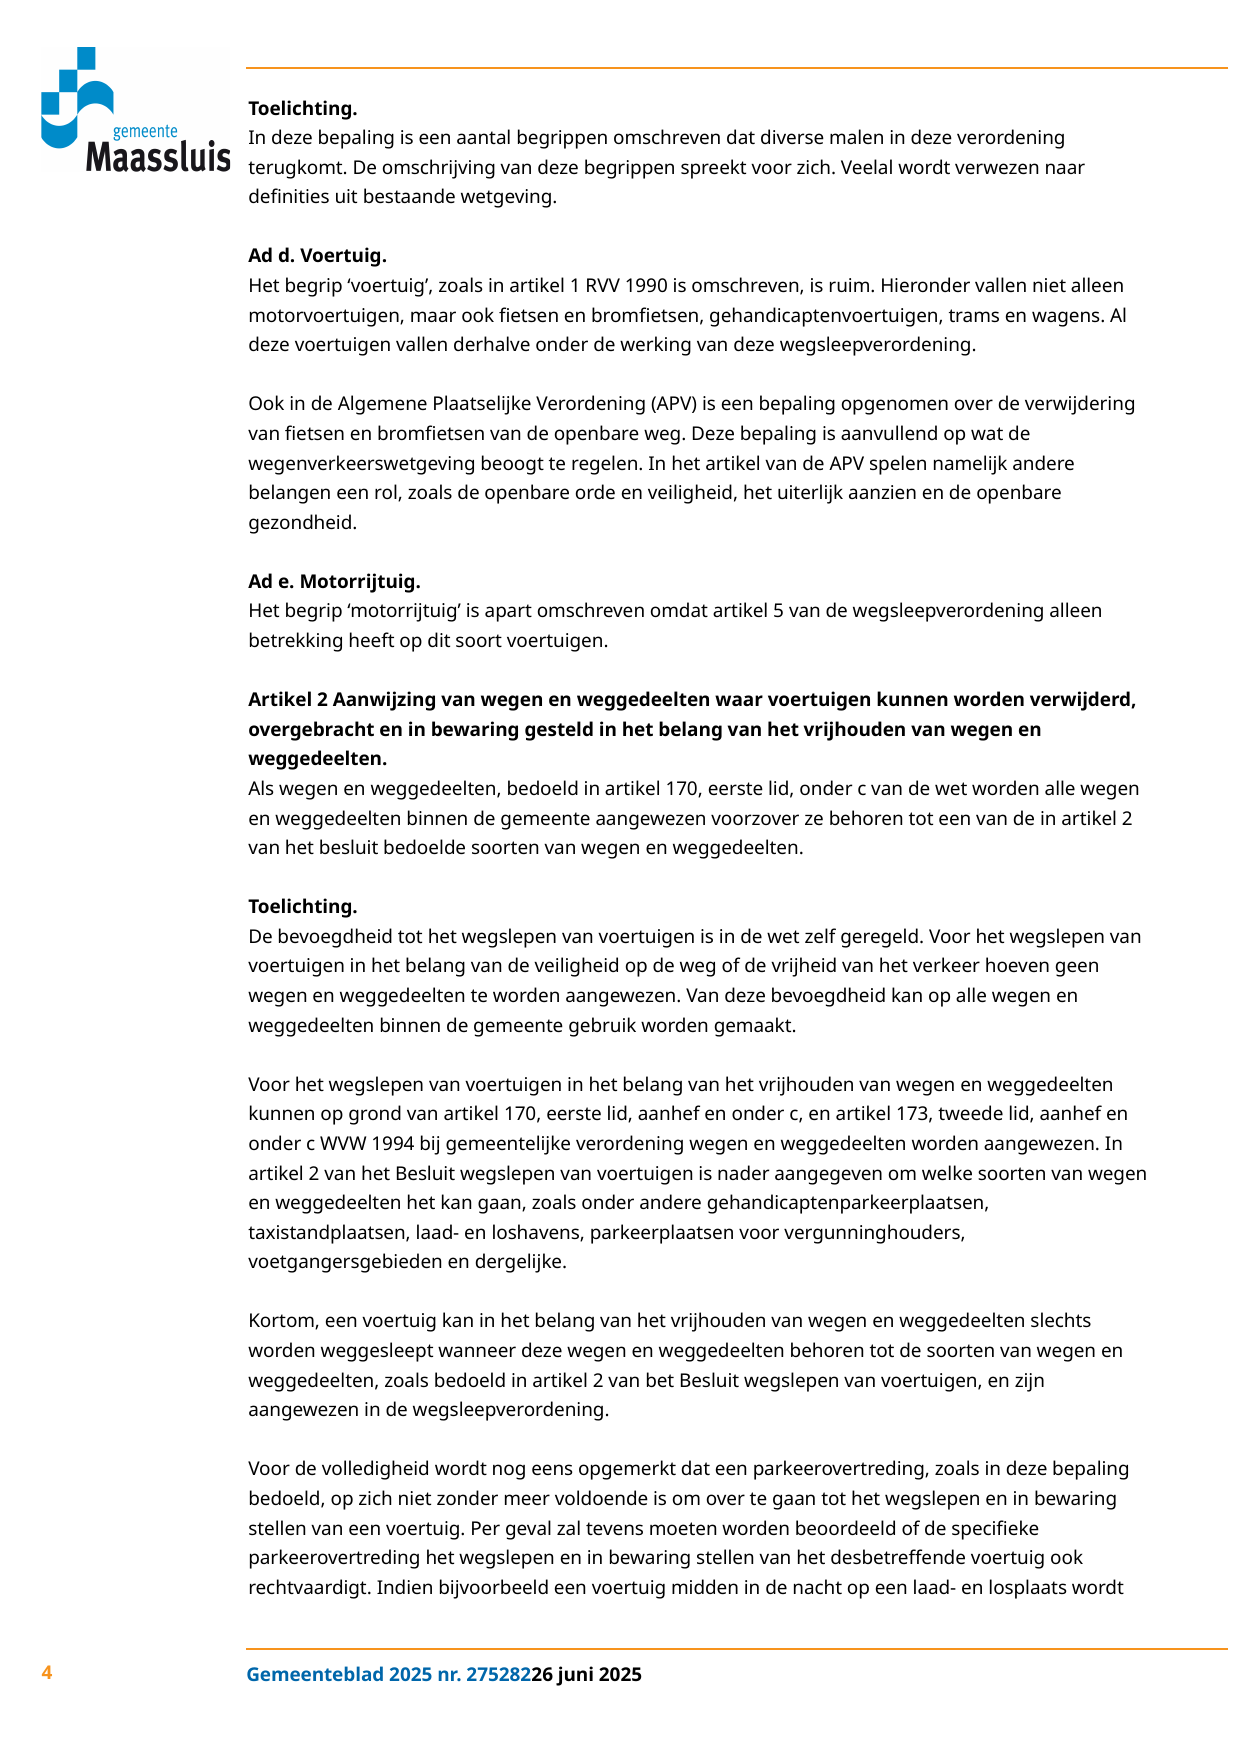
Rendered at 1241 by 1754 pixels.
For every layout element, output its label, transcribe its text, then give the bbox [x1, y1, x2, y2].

text Toelichting. [248, 893, 1152, 919]
text Artikel 2 Aanwijzing van wegen en weggedeelten waar voertuigen kunnen worden verwijderd, overgebracht en in bewaring gesteld in het belang van het vrijhouden van wegen en weggedeelten. [248, 686, 1152, 771]
text Het begrip ‘voertuig’, zoals in artikel 1 RVV 1990 is omschreven, is ruim. Hieronder vallen niet alleen motorvoertuigen, maar ook fietsen en bromfietsen, gehandicaptenvoertuigen, trams en wagens. Al deze voertuigen vallen derhalve onder de werking van deze wegsleepverordening. [248, 272, 1152, 357]
picture [41, 47, 77, 92]
text Het begrip ‘motorrijtuig’ is apart omschreven omdat artikel 5 van de wegsleepverordening alleen betrekking heeft op dit soort voertuigen. [248, 598, 1152, 653]
text Als wegen en weggedeelten, bedoeld in artikel 170, eerste lid, onder c van de wet worden alle wegen en weggedeelten binnen de gemeente aangewezen voorzover ze behoren tot een van de in artikel 2 van het besluit bedoelde soorten van wegen en weggedeelten. [248, 775, 1152, 860]
text Voor het wegslepen van voertuigen in het belang van het vrijhouden van wegen en weggedeelten kunnen op grond van artikel 170, eerste lid, aanhef en onder c, en artikel 173, tweede lid, aanhef en onder c WVW 1994 bij gemeentelijke verordening wegen en weggedeelten worden aangewezen. In artikel 2 van het Besluit wegslepen van voertuigen is nader aangegeven om welke soorten van wegen en weggedeelten het kan gaan, zoals onder andere gehandicaptenparkeerplaatsen, taxistandplaatsen, laad- en loshavens, parkeerplaatsen voor vergunninghouders, voetgangersgebieden en dergelijke. [248, 1071, 1152, 1274]
text De bevoegdheid tot het wegslepen van voertuigen is in de wet zelf geregeld. Voor het wegslepen van voertuigen in het belang van de veiligheid op de weg of de vrijheid van het verkeer hoeven geen wegen en weggedeelten te worden aangewezen. Van deze bevoegdheid kan op alle wegen en weggedeelten binnen de gemeente gebruik worden gemaakt. [248, 923, 1152, 1038]
text Ook in de Algemene Plaatselijke Verordening (APV) is een bepaling opgenomen over de verwijdering van fietsen en bromfietsen van de openbare weg. Deze bepaling is aanvullend op wat de wegenverkeerswetgeving beoogt te regelen. In het artikel van de APV spelen namelijk andere belangen een rol, zoals de openbare orde en veiligheid, het uiterlijk aanzien en de openbare gezondheid. [248, 391, 1152, 535]
picture [41, 47, 231, 172]
text Ad e. Motorrijtuig. [248, 568, 1152, 594]
text Toelichting. [248, 95, 1152, 121]
text In deze bepaling is een aantal begrippen omschreven dat diverse malen in deze verordening terugkomt. De omschrijving van deze begrippen spreekt voor zich. Veelal wordt verwezen naar definities uit bestaande wetgeving. [248, 124, 1152, 209]
text Kortom, een voertuig kan in het belang van het vrijhouden van wegen en weggedeelten slechts worden weggesleept wanneer deze wegen en weggedeelten behoren tot de soorten van wegen en weggedeelten, zoals bedoeld in artikel 2 van bet Besluit wegslepen van voertuigen, en zijn aangewezen in de wegsleepverordening. [248, 1308, 1152, 1422]
text Voor de volledigheid wordt nog eens opgemerkt dat een parkeerovertreding, zoals in deze bepaling bedoeld, op zich niet zonder meer voldoende is om over te gaan tot het wegslepen en in bewaring stellen van een voertuig. Per geval zal tevens moeten worden beoordeeld of de specifieke parkeerovertreding het wegslepen en in bewaring stellen van het desbetreffende voertuig ook rechtvaardigt. Indien bijvoorbeeld een voertuig midden in de nacht op een laad- en losplaats wordt [248, 1456, 1152, 1600]
text Ad d. Voertuig. [248, 243, 1152, 268]
